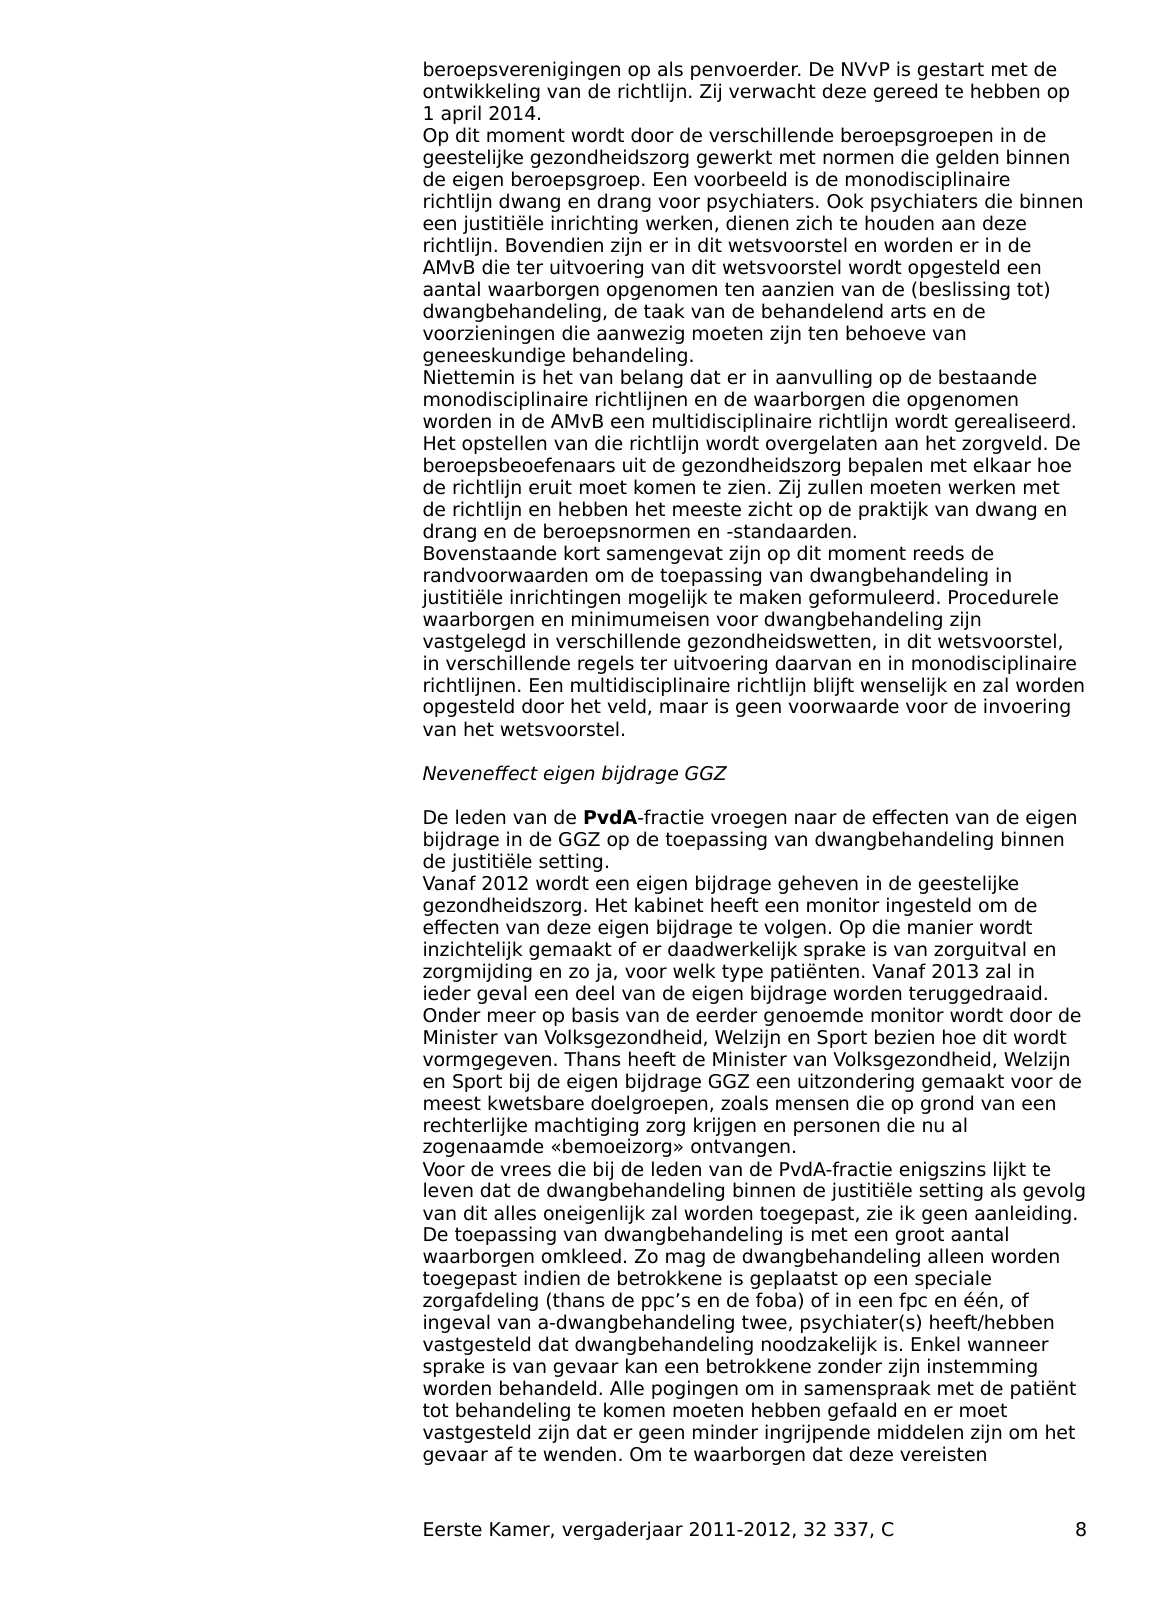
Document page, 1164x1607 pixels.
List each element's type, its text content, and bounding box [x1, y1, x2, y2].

text Op dit moment wordt door de verschillende beroepsgroepen in de geestelijke gezondheidszorg gewerkt met normen die gelden binnen de eigen beroepsgroep. Een voorbeeld is de monodisciplinaire richtlijn dwang en drang voor psychiaters. Ook psychiaters die binnen een justitiële inrichting werken, dienen zich te houden aan deze richtlijn. Bovendien zijn er in dit wetsvoorstel en worden er in de AMvB die ter uitvoering van dit wetsvoorstel wordt opgesteld een aantal waarborgen opgenomen ten aanzien van de (beslissing tot) dwangbehandeling, de taak van de behandelend arts en de voorzieningen die aanwezig moeten zijn ten behoeve van geneeskundige behandeling. [422, 125, 1087, 367]
text Vanaf 2012 wordt een eigen bijdrage geheven in de geestelijke gezondheidszorg. Het kabinet heeft een monitor ingesteld om de effecten van deze eigen bijdrage te volgen. Op die manier wordt inzichtelijk gemaakt of er daadwerkelijk sprake is van zorguitval en zorgmijding en zo ja, voor welk type patiënten. Vanaf 2013 zal in ieder geval een deel van de eigen bijdrage worden teruggedraaid. Onder meer op basis van de eerder genoemde monitor wordt door de Minister van Volksgezondheid, Welzijn en Sport bezien hoe dit wordt vormgegeven. Thans heeft de Minister van Volksgezondheid, Welzijn en Sport bij de eigen bijdrage GGZ een uitzondering gemaakt voor de meest kwetsbare doelgroepen, zoals mensen die op grond van een rechterlijke machtiging zorg krijgen en personen die nu al zogenaamde «bemoeizorg» ontvangen. [422, 873, 1087, 1158]
text Bovenstaande kort samengevat zijn op dit moment reeds de randvoorwaarden om de toepassing van dwangbehandeling in justitiële inrichtingen mogelijk te maken geformuleerd. Procedurele waarborgen en minimumeisen voor dwangbehandeling zijn vastgelegd in verschillende gezondheidswetten, in dit wetsvoorstel, in verschillende regels ter uitvoering daarvan en in monodisciplinaire richtlijnen. Een multidisciplinaire richtlijn blijft wenselijk en zal worden opgesteld door het veld, maar is geen voorwaarde voor de invoering van het wetsvoorstel. [422, 543, 1087, 740]
text Niettemin is het van belang dat er in aanvulling op de bestaande monodisciplinaire richtlijnen en de waarborgen die opgenomen worden in de AMvB een multidisciplinaire richtlijn wordt gerealiseerd. Het opstellen van die richtlijn wordt overgelaten aan het zorgveld. De beroepsbeoefenaars uit de gezondheidszorg bepalen met elkaar hoe de richtlijn eruit moet komen te zien. Zij zullen moeten werken met de richtlijn en hebben het meeste zicht op de praktijk van dwang en drang en de beroepsnormen en -standaarden. [422, 367, 1087, 543]
text De leden van de PvdA-fractie vroegen naar de effecten van de eigen bijdrage in de GGZ op de toepassing van dwangbehandeling binnen de justitiële setting. [422, 807, 1087, 873]
subtitle Neveneffect eigen bijdrage GGZ [422, 763, 1087, 784]
text beroepsverenigingen op als penvoerder. De NVvP is gestart met de ontwikkeling van de richtlijn. Zij verwacht deze gereed te hebben op 1 april 2014. [422, 59, 1087, 125]
text Voor de vrees die bij de leden van de PvdA-fractie enigszins lijkt te leven dat de dwangbehandeling binnen de justitiële setting als gevolg van dit alles oneigenlijk zal worden toegepast, zie ik geen aanleiding. De toepassing van dwangbehandeling is met een groot aantal waarborgen omkleed. Zo mag de dwangbehandeling alleen worden toegepast indien de betrokkene is geplaatst op een speciale zorgafdeling (thans de ppc’s en de foba) of in een fpc en één, of ingeval van a-dwangbehandeling twee, psychiater(s) heeft/hebben vastgesteld dat dwangbehandeling noodzakelijk is. Enkel wanneer sprake is van gevaar kan een betrokkene zonder zijn instemming worden behandeld. Alle pogingen om in samenspraak met de patiënt tot behandeling te komen moeten hebben gefaald en er moet vastgesteld zijn dat er geen minder ingrijpende middelen zijn om het gevaar af te wenden. Om te waarborgen dat deze vereisten [422, 1158, 1087, 1466]
